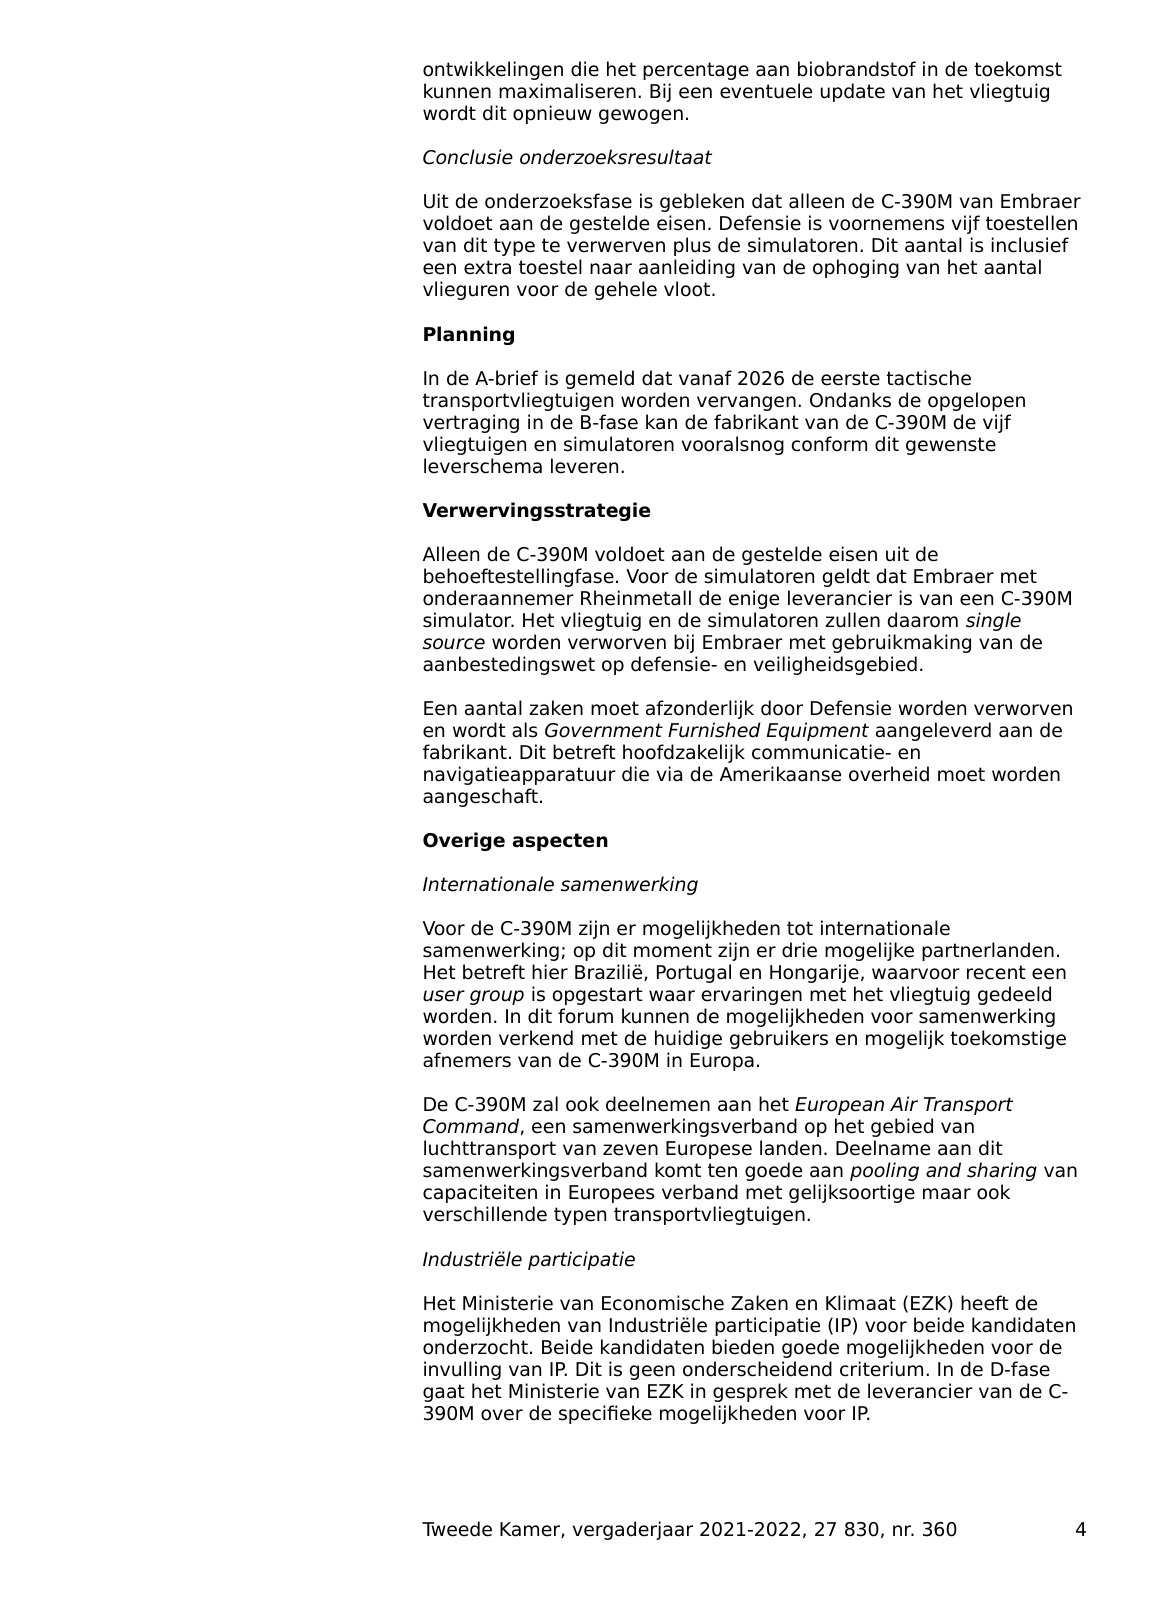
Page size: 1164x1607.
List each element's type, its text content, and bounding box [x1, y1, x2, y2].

subtitle Industriële participatie [422, 1248, 1087, 1270]
subtitle Overige aspecten [422, 830, 1087, 852]
text Alleen de C-390M voldoet aan de gestelde eisen uit de behoeftestellingfase. Voor de simulatoren geldt dat Embraer met onderaannemer Rheinmetall de enige leverancier is van een C-390M simulator. Het vliegtuig en de simulatoren zullen daarom single source worden verworven bij Embraer met gebruikmaking van de aanbestedingswet op defensie- en veiligheidsgebied. [422, 544, 1087, 676]
subtitle Verwervingsstrategie [422, 500, 1087, 522]
text Voor de C-390M zijn er mogelijkheden tot internationale samenwerking; op dit moment zijn er drie mogelijke partnerlanden. Het betreft hier Brazilië, Portugal en Hongarije, waarvoor recent een user group is opgestart waar ervaringen met het vliegtuig gedeeld worden. In dit forum kunnen de mogelijkheden voor samenwerking worden verkend met de huidige gebruikers en mogelijk toekomstige afnemers van de C-390M in Europa. [422, 918, 1087, 1072]
subtitle Planning [422, 323, 1087, 345]
text Het Ministerie van Economische Zaken en Klimaat (EZK) heeft de mogelijkheden van Industriële participatie (IP) voor beide kandidaten onderzocht. Beide kandidaten bieden goede mogelijkheden voor de invulling van IP. Dit is geen onderscheidend criterium. In de D-fase gaat het Ministerie van EZK in gesprek met de leverancier van de C-390M over de specifieke mogelijkheden voor IP. [422, 1293, 1087, 1424]
text In de A-brief is gemeld dat vanaf 2026 de eerste tactische transportvliegtuigen worden vervangen. Ondanks de opgelopen vertraging in de B-fase kan de fabrikant van de C-390M de vijf vliegtuigen en simulatoren vooralsnog conform dit gewenste leverschema leveren. [422, 368, 1087, 477]
subtitle Internationale samenwerking [422, 874, 1087, 896]
text Uit de onderzoeksfase is gebleken dat alleen de C-390M van Embraer voldoet aan de gestelde eisen. Defensie is voornemens vijf toestellen van dit type te verwerven plus de simulatoren. Dit aantal is inclusief een extra toestel naar aanleiding van de ophoging van het aantal vlieguren voor de gehele vloot. [422, 191, 1087, 301]
text De C-390M zal ook deelnemen aan het European Air Transport Command, een samenwerkingsverband op het gebied van luchttransport van zeven Europese landen. Deelname aan dit samenwerkingsverband komt ten goede aan pooling and sharing van capaciteiten in Europees verband met gelijksoortige maar ook verschillende typen transportvliegtuigen. [422, 1094, 1087, 1226]
subtitle Conclusie onderzoeksresultaat [422, 147, 1087, 169]
text Een aantal zaken moet afzonderlijk door Defensie worden verworven en wordt als Government Furnished Equipment aangeleverd aan de fabrikant. Dit betreft hoofdzakelijk communicatie- en navigatieapparatuur die via de Amerikaanse overheid moet worden aangeschaft. [422, 698, 1087, 808]
text ontwikkelingen die het percentage aan biobrandstof in de toekomst kunnen maximaliseren. Bij een eventuele update van het vliegtuig wordt dit opnieuw gewogen. [422, 59, 1087, 125]
